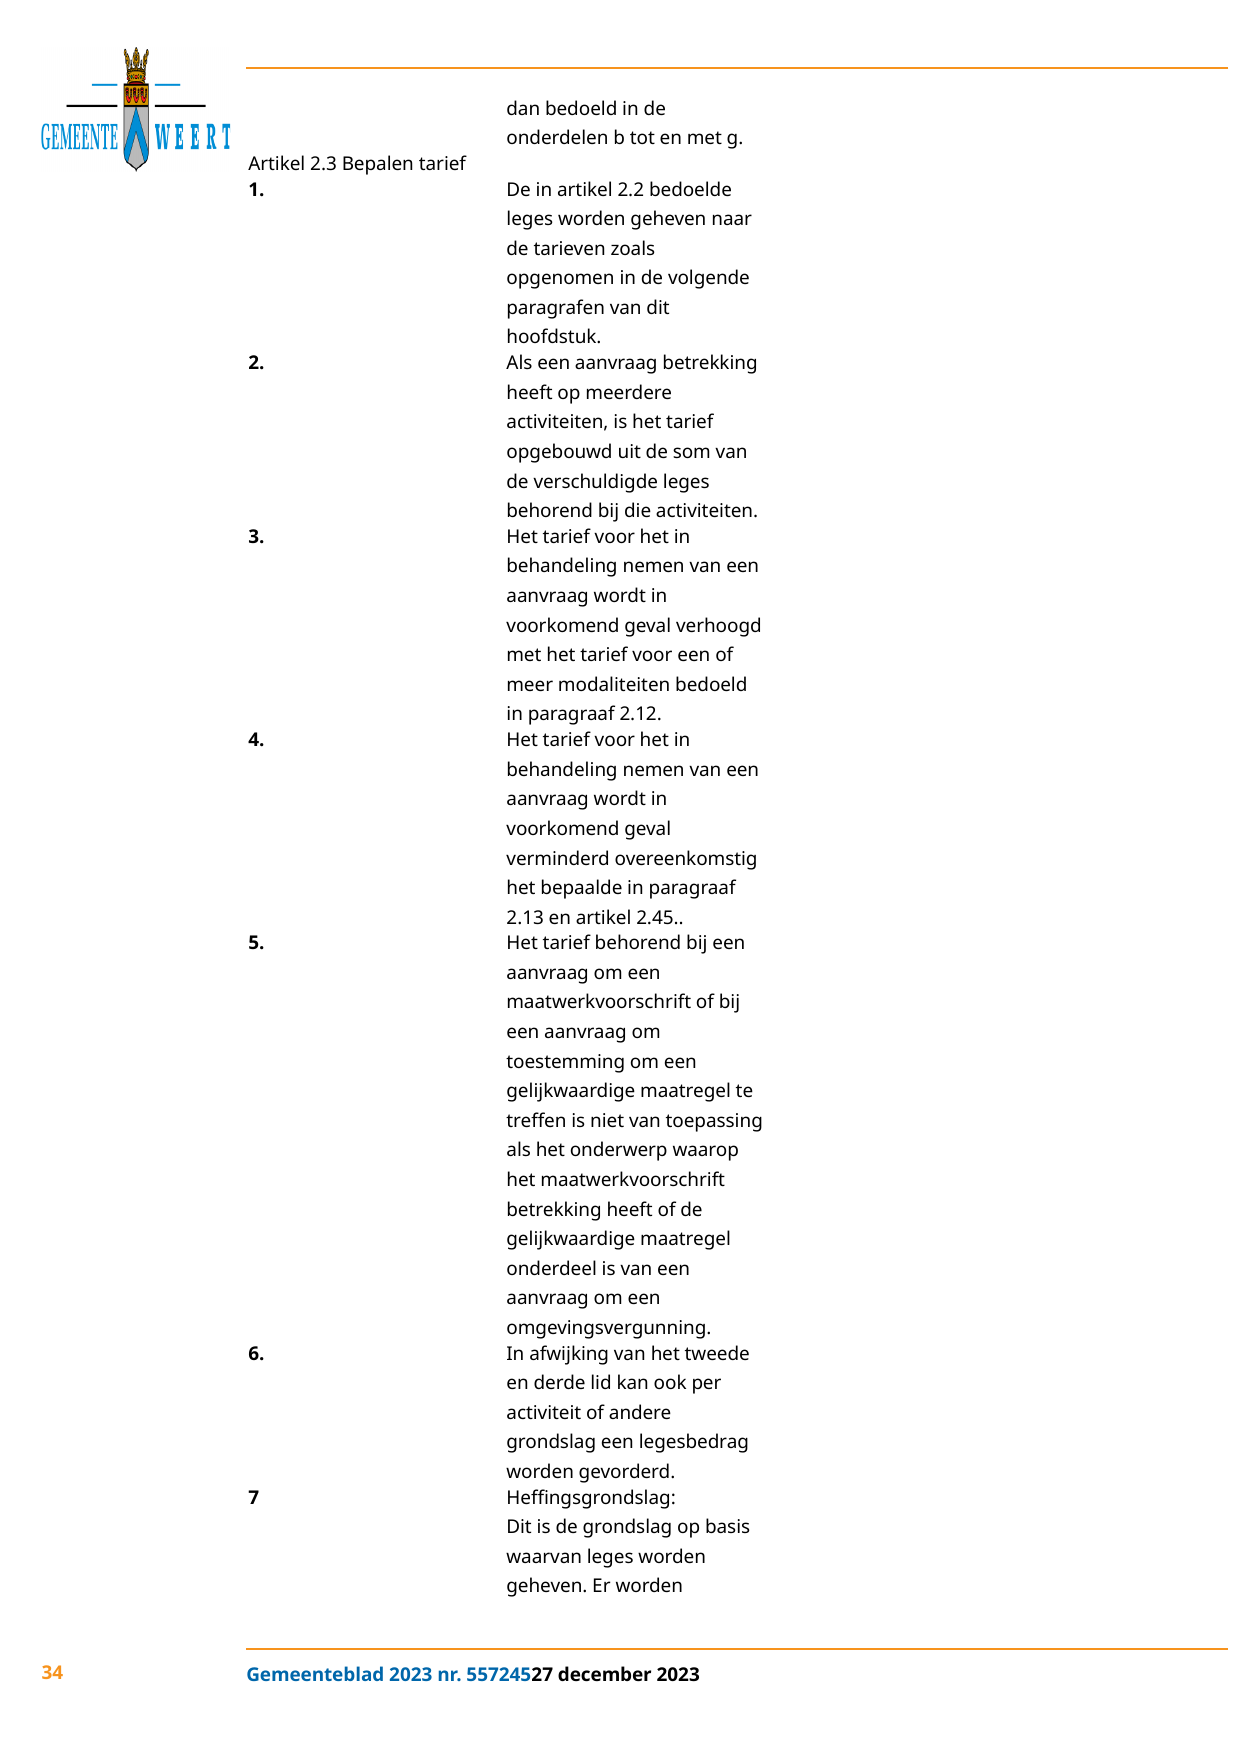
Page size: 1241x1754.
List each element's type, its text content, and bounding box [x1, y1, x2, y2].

table_cell [248, 95, 506, 150]
table_cell [764, 523, 1022, 726]
table_cell Het tarief behorend bij een aanvraag om een maatwerkvoorschrift of bij een aanvraag om toestemming om een gelijkwaardige maatregel te treffen is niet van toepassing als het onderwerp waarop het maatwerkvoorschrift betrekking heeft of de gelijkwaardige maatregel onderdeel is van een aanvraag om een omgevingsvergunning. [506, 930, 764, 1340]
table_cell In afwijking van het tweede en derde lid kan ook per activiteit of andere grondslag een legesbedrag worden gevorderd. [506, 1340, 764, 1484]
table_cell Als een aanvraag betrekking heeft op meerdere activiteiten, is het tarief opgebouwd uit de som van de verschuldigde leges behorend bij die activiteiten. [506, 350, 764, 523]
table_cell [1023, 523, 1152, 726]
table_cell [1023, 150, 1152, 176]
table_cell [764, 95, 1022, 150]
table_cell [1023, 1340, 1152, 1484]
table_cell [764, 150, 1022, 176]
table_cell 2. [248, 350, 506, 523]
table_cell 3. [248, 523, 506, 726]
table_cell De in artikel 2.2 bedoelde leges worden geheven naar de tarieven zoals opgenomen in de volgende paragrafen van dit hoofdstuk. [506, 176, 764, 349]
table_cell 7 [248, 1484, 506, 1598]
table_cell Het tarief voor het in behandeling nemen van een aanvraag wordt in voorkomend geval verminderd overeenkomstig het bepaalde in paragraaf 2.13 en artikel 2.45.. [506, 726, 764, 929]
table_cell [764, 1340, 1022, 1484]
table_cell [1023, 350, 1152, 523]
table_cell [764, 350, 1022, 523]
table_cell 4. [248, 726, 506, 929]
table_cell Heffingsgrondslag: Dit is de grondslag op basis waarvan leges worden geheven. Er worden [506, 1484, 764, 1598]
table_cell [764, 726, 1022, 929]
table_cell [764, 176, 1022, 349]
table_cell [764, 1484, 1022, 1598]
picture [41, 47, 231, 172]
table_cell 5. [248, 930, 506, 1340]
table_cell [1023, 930, 1152, 1340]
table_cell 1. [248, 176, 506, 349]
table_cell [1023, 176, 1152, 349]
table_cell dan bedoeld in de onderdelen b tot en met g. [506, 95, 764, 150]
table_cell Artikel 2.3 Bepalen tarief [248, 150, 764, 176]
table_cell [1023, 1484, 1152, 1598]
table_cell 6. [248, 1340, 506, 1484]
table_cell Het tarief voor het in behandeling nemen van een aanvraag wordt in voorkomend geval verhoogd met het tarief voor een of meer modaliteiten bedoeld in paragraaf 2.12. [506, 523, 764, 726]
table_cell [764, 930, 1022, 1340]
table_cell [1023, 726, 1152, 929]
table_cell [1023, 95, 1152, 150]
